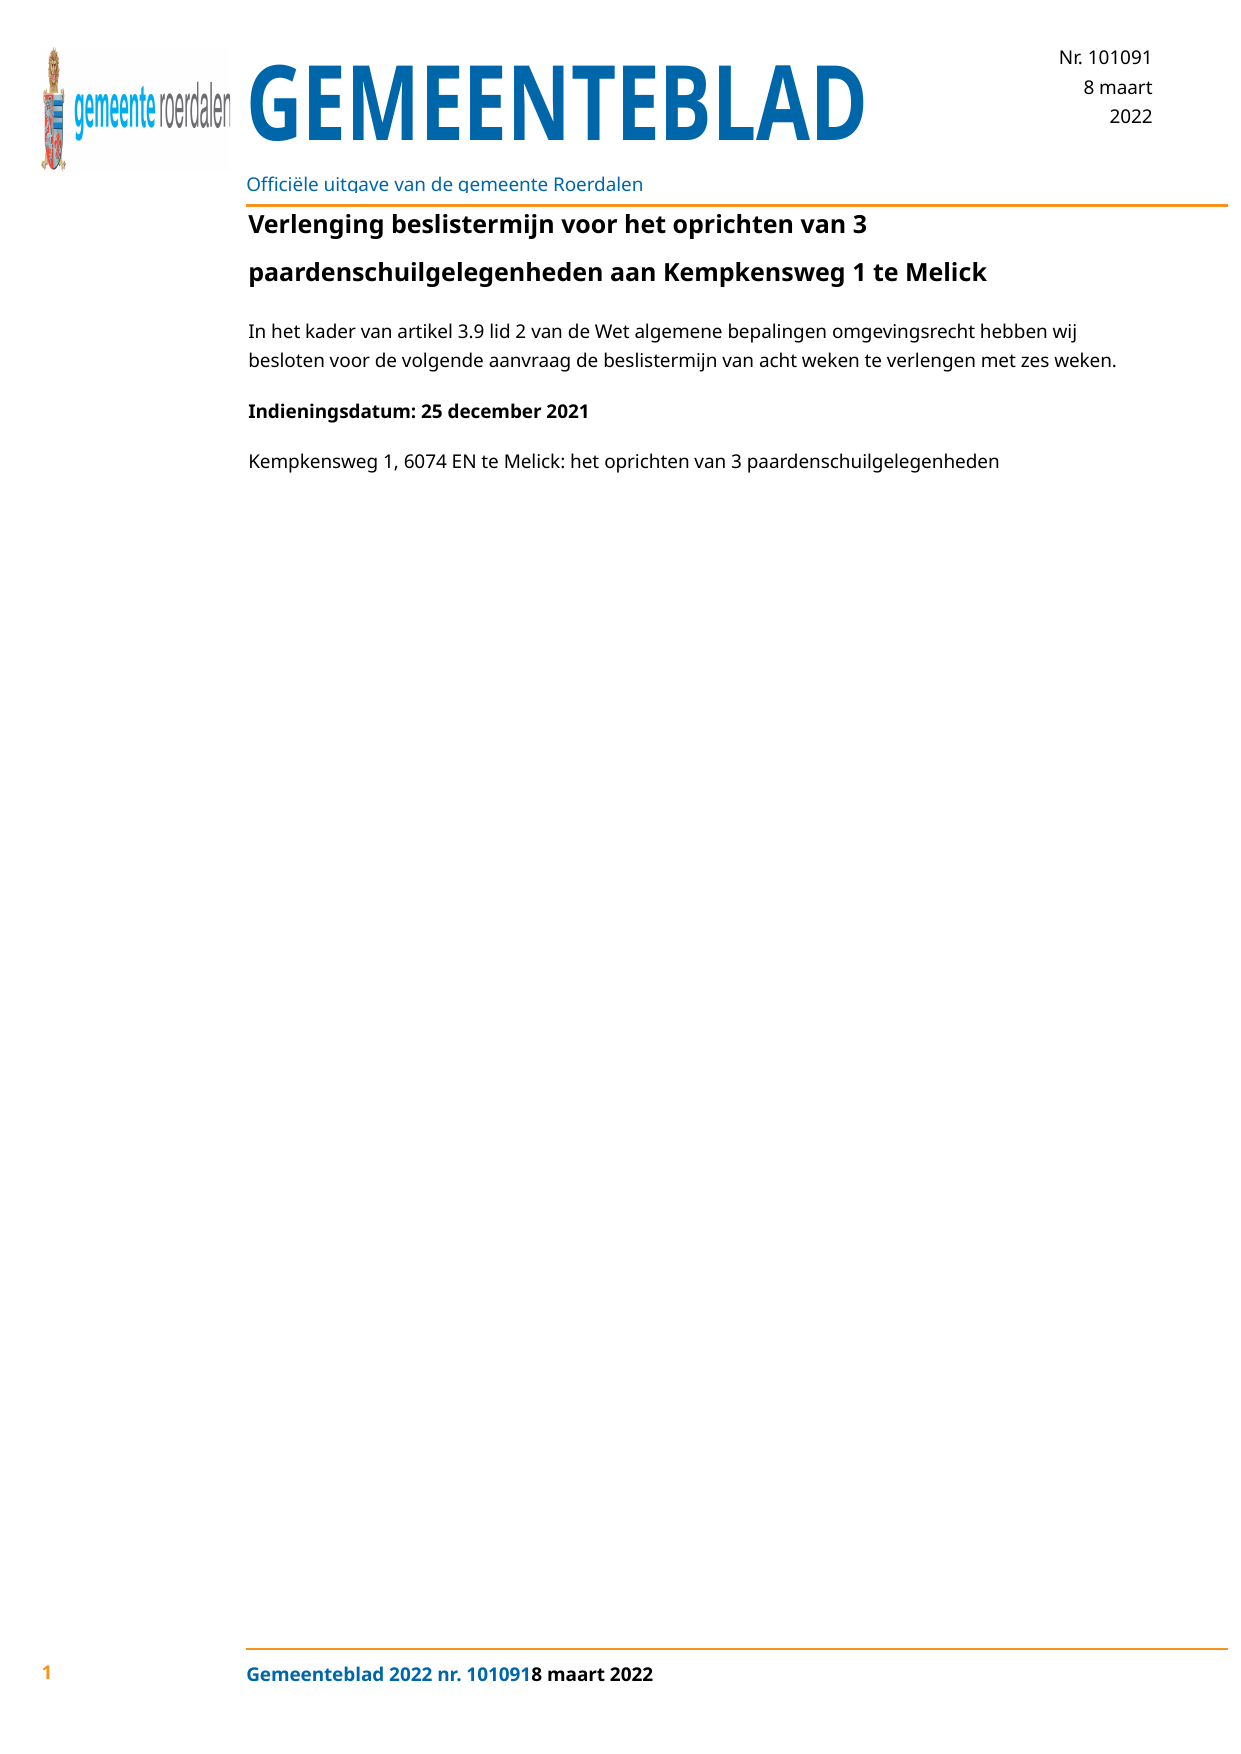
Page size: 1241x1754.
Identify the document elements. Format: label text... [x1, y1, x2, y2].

text In het kader van artikel 3.9 lid 2 van de Wet algemene bepalingen omgevingsrecht hebben wij besloten voor de volgende aanvraag de beslistermijn van acht weken te verlengen met zes weken. [248, 318, 1152, 373]
text Verlenging beslistermijn voor het oprichten van 3 paardenschuilgelegenheden aan Kempkensweg 1 te Melick [248, 207, 1152, 288]
text Kempkensweg 1, 6074 EN te Melick: het oprichten van 3 paardenschuilgelegenheden [248, 448, 1152, 474]
text Indieningsdatum: 25 december 2021 [248, 398, 1152, 424]
picture [41, 47, 231, 172]
